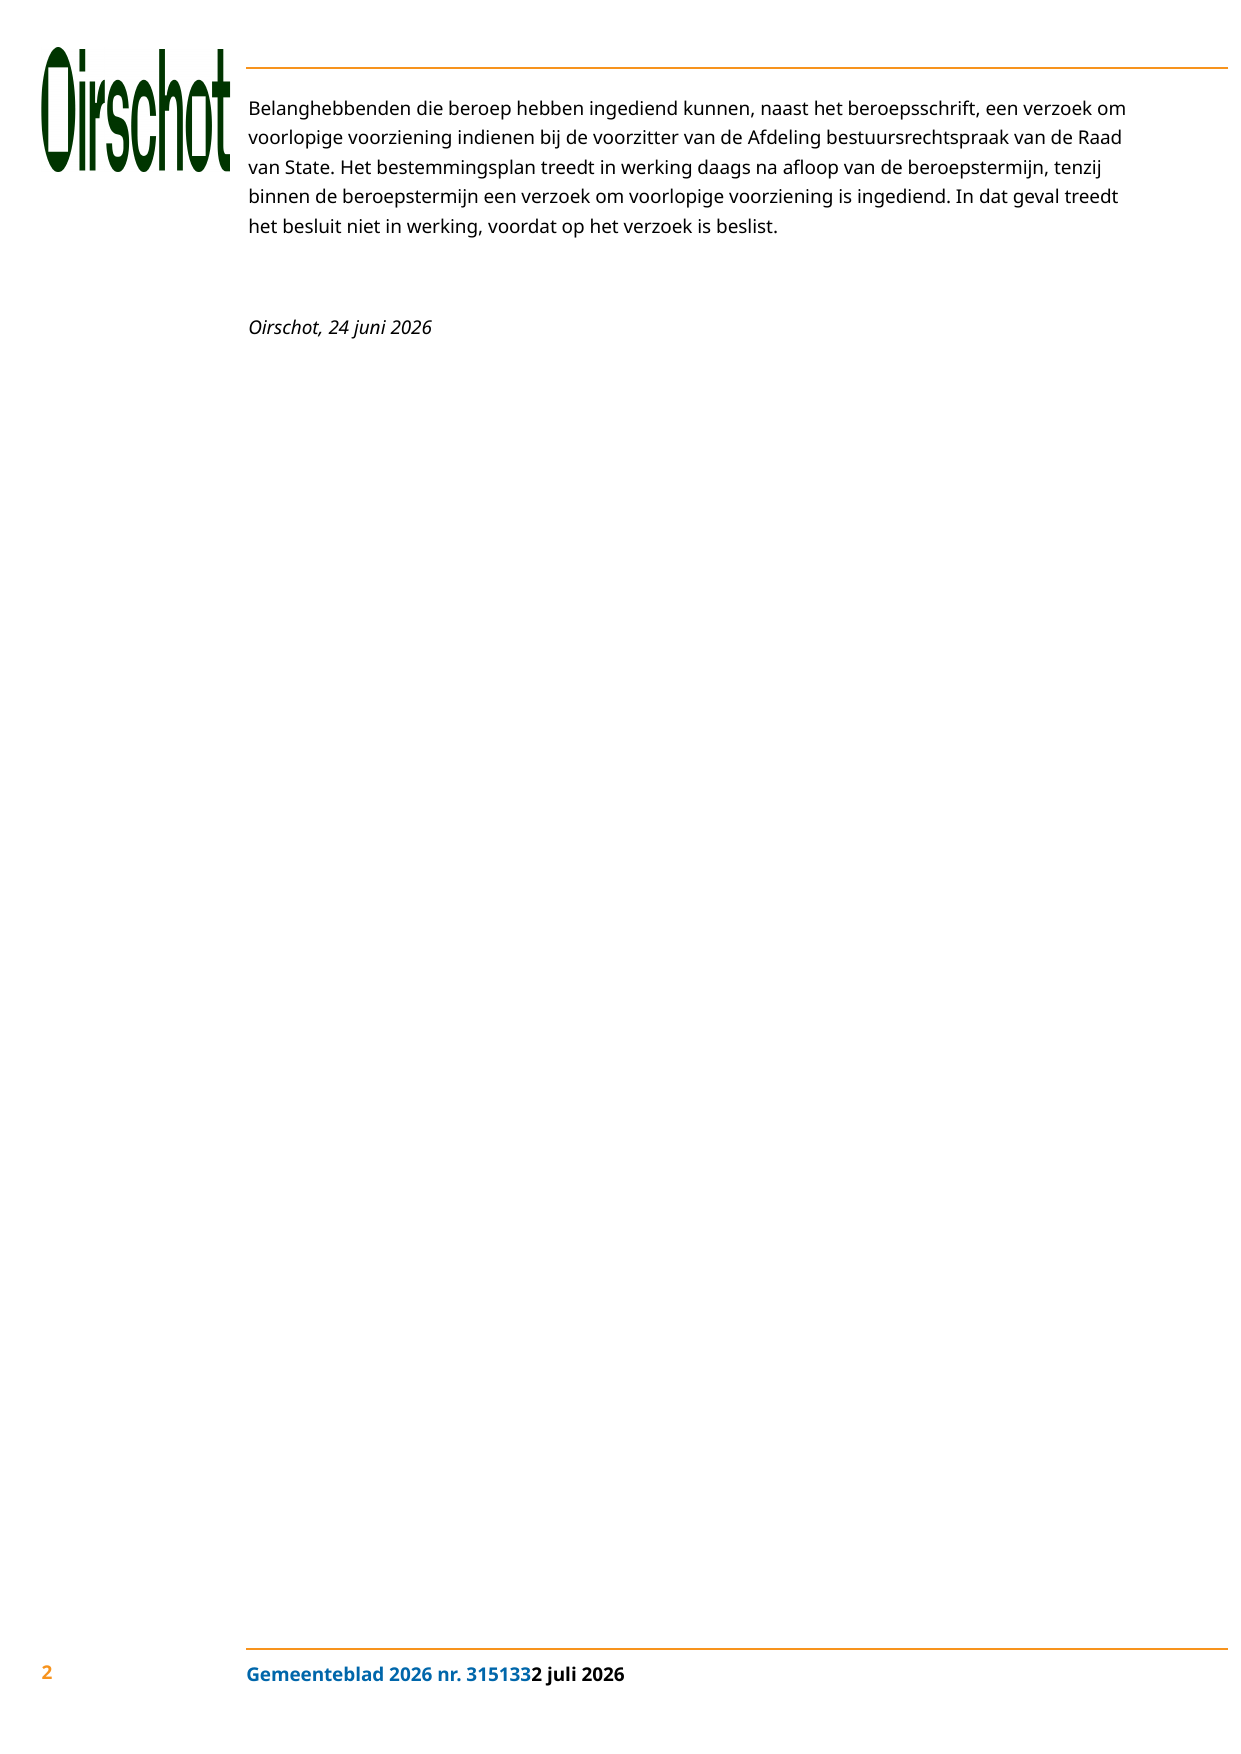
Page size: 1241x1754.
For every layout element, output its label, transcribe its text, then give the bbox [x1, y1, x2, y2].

text Belanghebbenden die beroep hebben ingediend kunnen, naast het beroepsschrift, een verzoek om voorlopige voorziening indienen bij de voorzitter van de Afdeling bestuursrechtspraak van de Raad van State. Het bestemmingsplan treedt in werking daags na afloop van de beroepstermijn, tenzij binnen de beroepstermijn een verzoek om voorlopige voorziening is ingediend. In dat geval treedt het besluit niet in werking, voordat op het verzoek is beslist. [248, 95, 1152, 239]
text Oirschot, 24 juni 2026 [248, 314, 1152, 340]
picture [41, 47, 231, 172]
